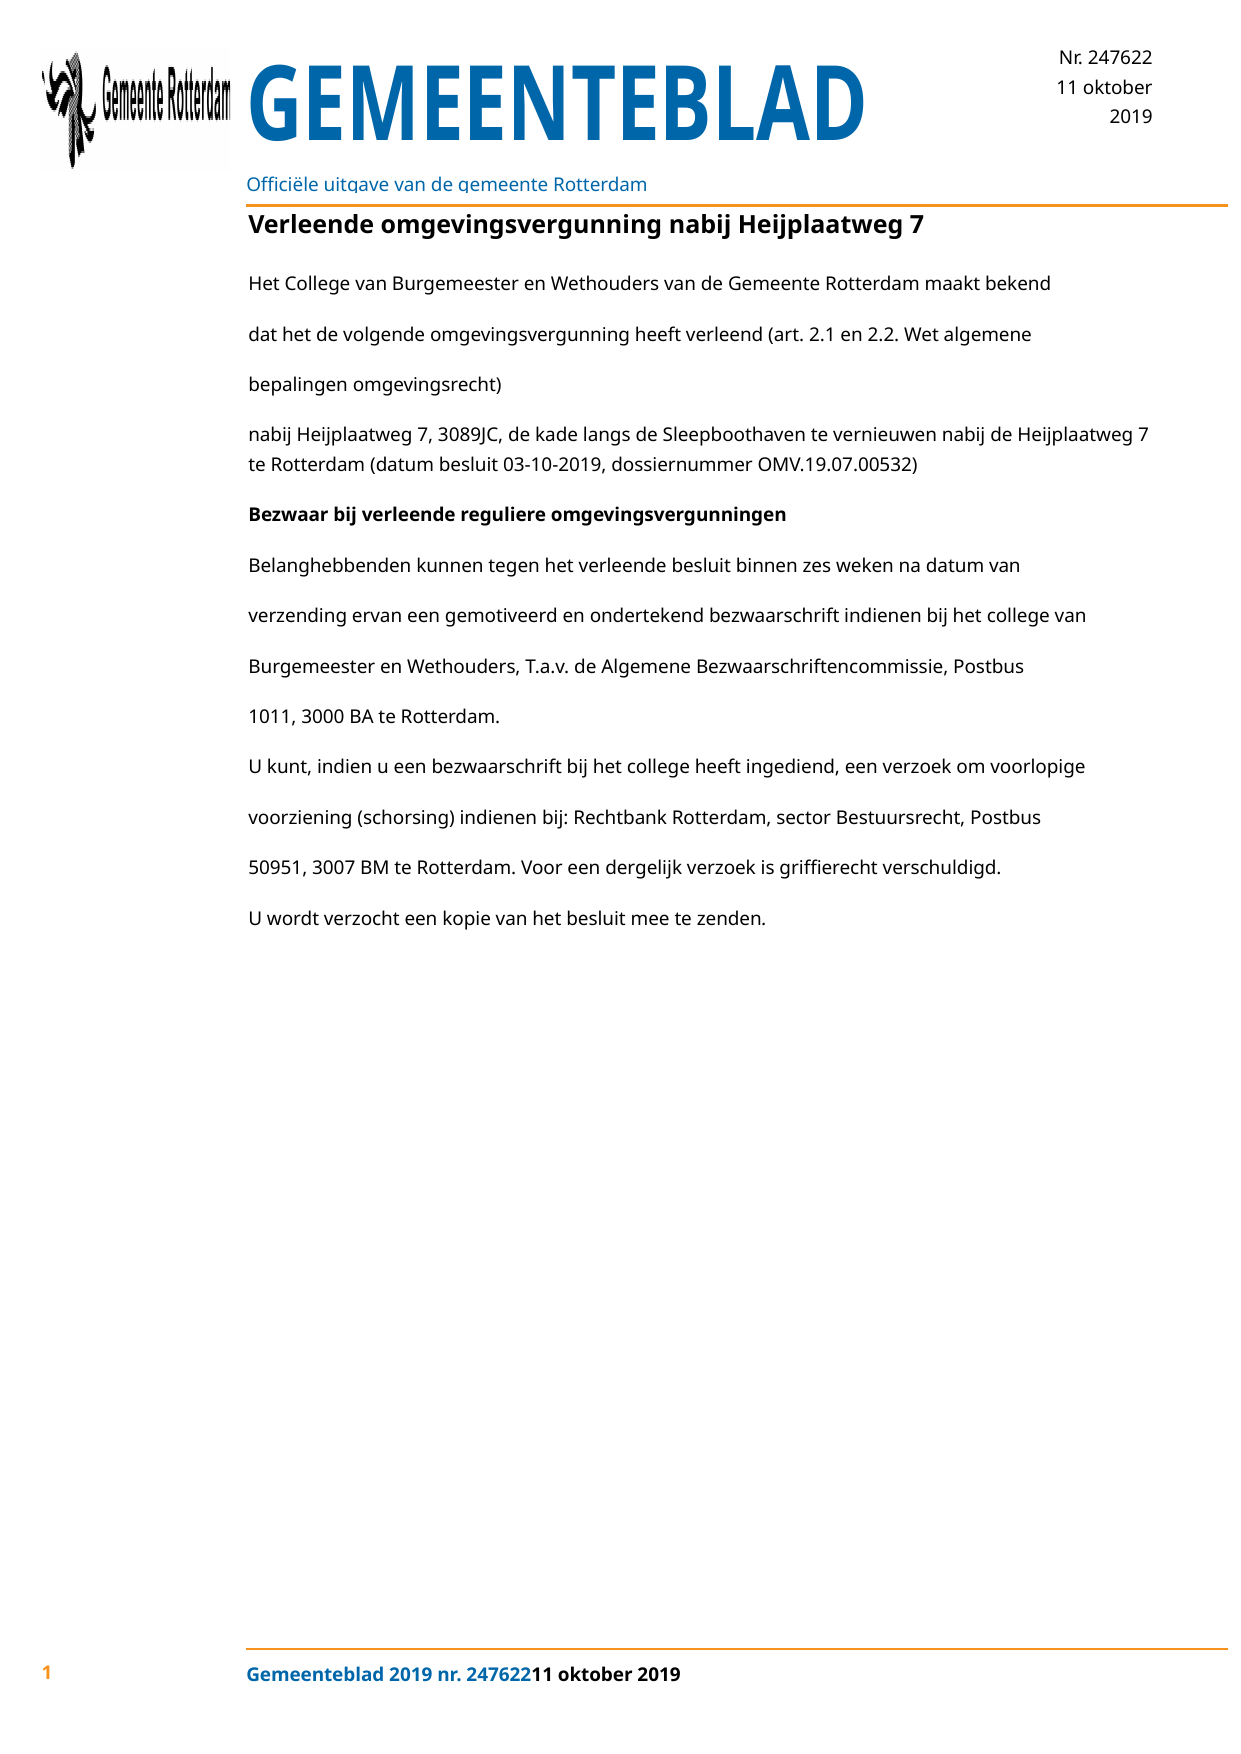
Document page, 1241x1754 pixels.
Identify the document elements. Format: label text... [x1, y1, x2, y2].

picture [41, 47, 231, 172]
text voorziening (schorsing) indienen bij: Rechtbank Rotterdam, sector Bestuursrecht, Postbus [248, 804, 1152, 830]
text Bezwaar bij verleende reguliere omgevingsvergunningen [248, 502, 1152, 527]
text verzending ervan een gemotiveerd en ondertekend bezwaarschrift indienen bij het college van [248, 602, 1152, 628]
text nabij Heijplaatweg 7, 3089JC, de kade langs de Sleepboothaven te vernieuwen nabij de Heijplaatweg 7 te Rotterdam (datum besluit 03-10-2019, dossiernummer OMV.19.07.00532) [248, 422, 1152, 477]
text Verleende omgevingsvergunning nabij Heijplaatweg 7 [248, 207, 1152, 241]
text 50951, 3007 BM te Rotterdam. Voor een dergelijk verzoek is griffierecht verschuldigd. [248, 854, 1152, 880]
text dat het de volgende omgevingsvergunning heeft verleend (art. 2.1 en 2.2. Wet algemene [248, 321, 1152, 346]
text bepalingen omgevingsrecht) [248, 371, 1152, 397]
text U kunt, indien u een bezwaarschrift bij het college heeft ingediend, een verzoek om voorlopige [248, 754, 1152, 779]
text Burgemeester en Wethouders, T.a.v. de Algemene Bezwaarschriftencommissie, Postbus [248, 653, 1152, 678]
text 1011, 3000 BA te Rotterdam. [248, 703, 1152, 729]
text Het College van Burgemeester en Wethouders van de Gemeente Rotterdam maakt bekend [248, 270, 1152, 296]
text Belanghebbenden kunnen tegen het verleende besluit binnen zes weken na datum van [248, 552, 1152, 578]
text U wordt verzocht een kopie van het besluit mee te zenden. [248, 905, 1152, 931]
